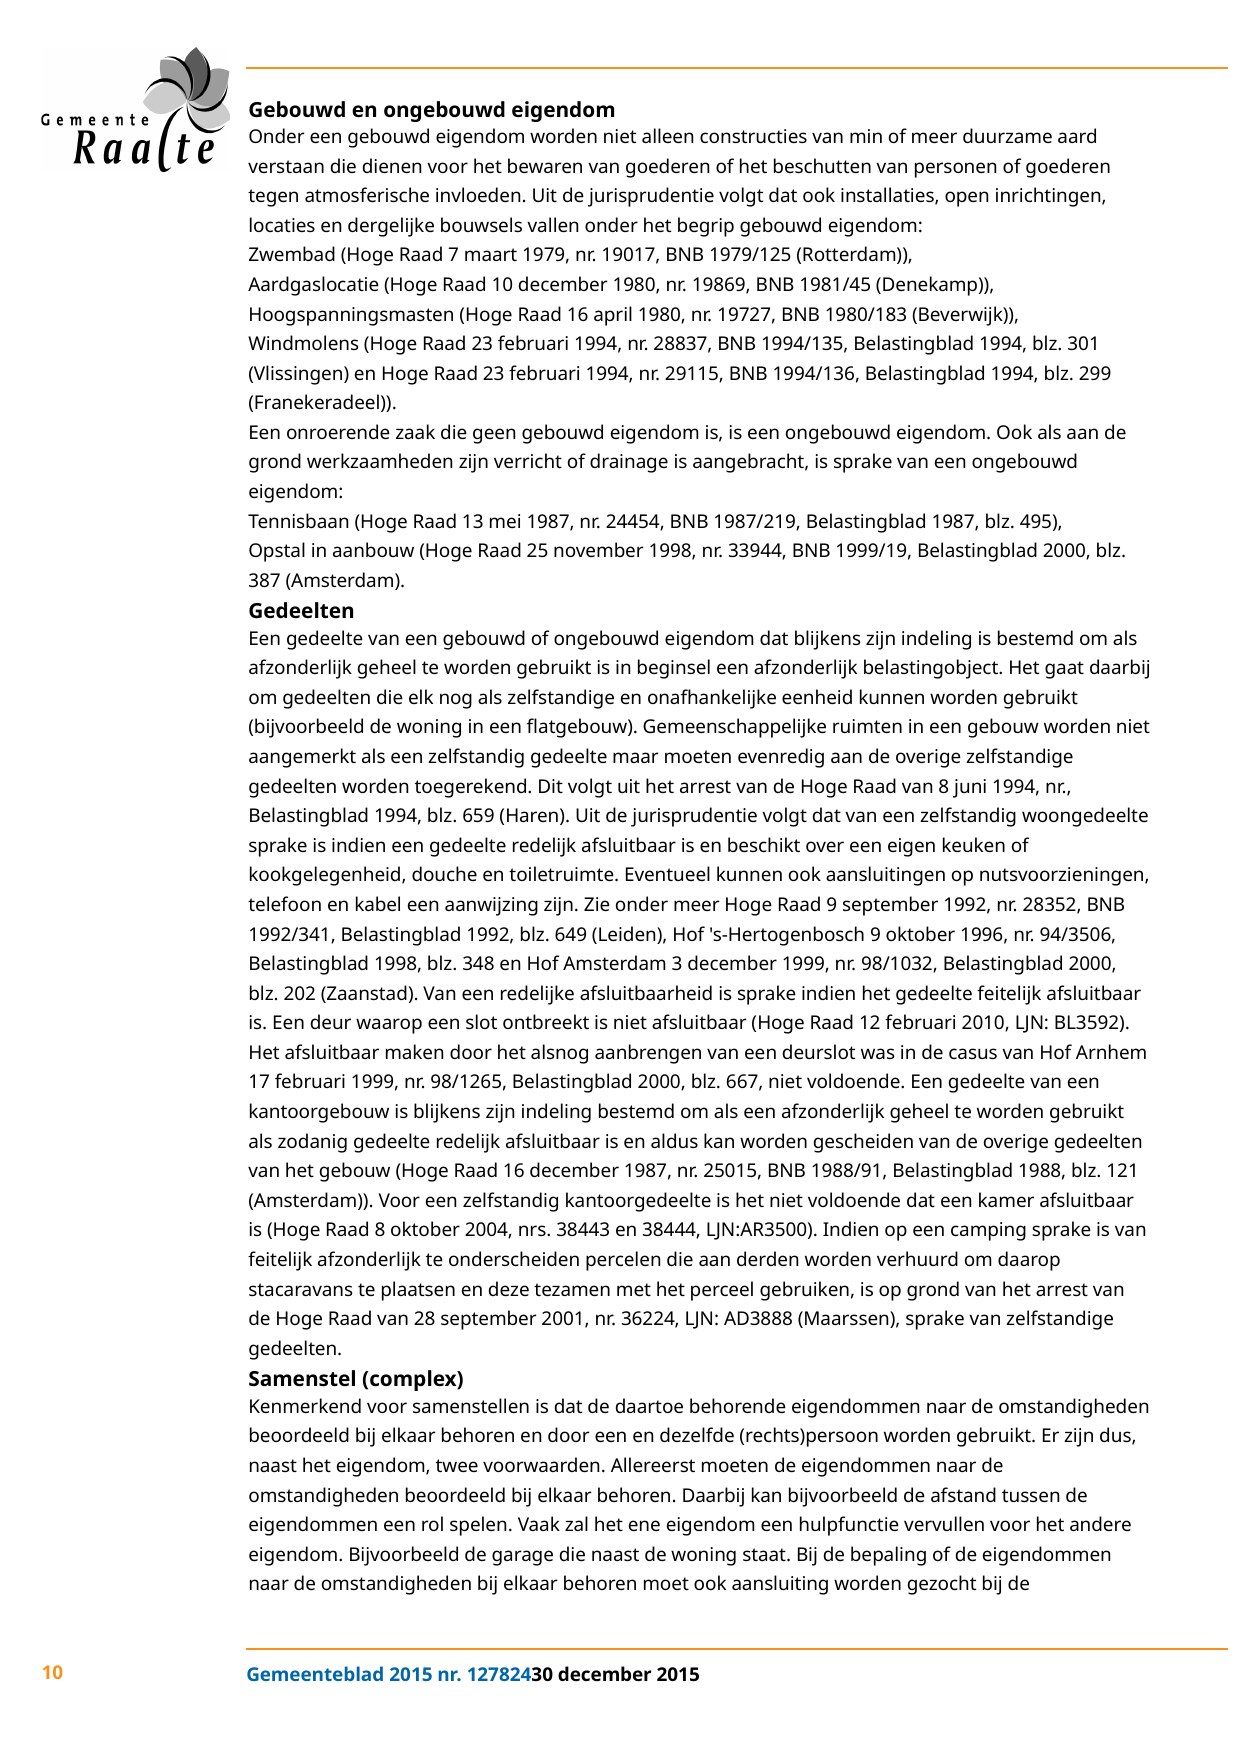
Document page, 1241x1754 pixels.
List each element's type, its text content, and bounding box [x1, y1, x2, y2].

text Tennisbaan (Hoge Raad 13 mei 1987, nr. 24454, BNB 1987/219, Belastingblad 1987, blz. 495), [248, 508, 1152, 533]
text Gebouwd en ongebouwd eigendom [248, 95, 1152, 123]
text Aardgaslocatie (Hoge Raad 10 december 1980, nr. 19869, BNB 1981/45 (Denekamp)), [248, 271, 1152, 297]
picture [41, 47, 231, 172]
text Hoogspanningsmasten (Hoge Raad 16 april 1980, nr. 19727, BNB 1980/183 (Beverwijk)), [248, 301, 1152, 326]
text Zwembad (Hoge Raad 7 maart 1979, nr. 19017, BNB 1979/125 (Rotterdam)), [248, 242, 1152, 267]
text Windmolens (Hoge Raad 23 februari 1994, nr. 28837, BNB 1994/135, Belastingblad 1994, blz. 301 (Vlissingen) en Hoge Raad 23 februari 1994, nr. 29115, BNB 1994/136, Belastingblad 1994, blz. 299 (Franekeradeel)). [248, 330, 1152, 415]
text Gedeelten [248, 597, 1152, 625]
text Kenmerkend voor samenstellen is dat de daartoe behorende eigendommen naar de omstandigheden beoordeeld bij elkaar behoren en door een en dezelfde (rechts)persoon worden gebruikt. Er zijn dus, naast het eigendom, twee voorwaarden. Allereerst moeten de eigendommen naar de omstandigheden beoordeeld bij elkaar behoren. Daarbij kan bijvoorbeeld de afstand tussen de eigendommen een rol spelen. Vaak zal het ene eigendom een hulpfunctie vervullen voor het andere eigendom. Bijvoorbeeld de garage die naast de woning staat. Bij de bepaling of de eigendommen naar de omstandigheden bij elkaar behoren moet ook aansluiting worden gezocht bij de [248, 1393, 1152, 1596]
text Een onroerende zaak die geen gebouwd eigendom is, is een ongebouwd eigendom. Ook als aan de grond werkzaamheden zijn verricht of drainage is aangebracht, is sprake van een ongebouwd eigendom: [248, 419, 1152, 504]
text Een gedeelte van een gebouwd of ongebouwd eigendom dat blijkens zijn indeling is bestemd om als afzonderlijk geheel te worden gebruikt is in beginsel een afzonderlijk belastingobject. Het gaat daarbij om gedeelten die elk nog als zelfstandige en onafhankelijke eenheid kunnen worden gebruikt (bijvoorbeeld de woning in een flatgebouw). Gemeenschappelijke ruimten in een gebouw worden niet aangemerkt als een zelfstandig gedeelte maar moeten evenredig aan de overige zelfstandige gedeelten worden toegerekend. Dit volgt uit het arrest van de Hoge Raad van 8 juni 1994, nr., Belastingblad 1994, blz. 659 (Haren). Uit de jurisprudentie volgt dat van een zelfstandig woongedeelte sprake is indien een gedeelte redelijk afsluitbaar is en beschikt over een eigen keuken of kookgelegenheid, douche en toiletruimte. Eventueel kunnen ook aansluitingen op nutsvoorzieningen, telefoon en kabel een aanwijzing zijn. Zie onder meer Hoge Raad 9 september 1992, nr. 28352, BNB 1992/341, Belastingblad 1992, blz. 649 (Leiden), Hof 's-Hertogenbosch 9 oktober 1996, nr. 94/3506, Belastingblad 1998, blz. 348 en Hof Amsterdam 3 december 1999, nr. 98/1032, Belastingblad 2000, blz. 202 (Zaanstad). Van een redelijke afsluitbaarheid is sprake indien het gedeelte feitelijk afsluitbaar is. Een deur waarop een slot ontbreekt is niet afsluitbaar (Hoge Raad 12 februari 2010, LJN: BL3592). Het afsluitbaar maken door het alsnog aanbrengen van een deurslot was in de casus van Hof Arnhem 17 februari 1999, nr. 98/1265, Belastingblad 2000, blz. 667, niet voldoende. Een gedeelte van een kantoorgebouw is blijkens zijn indeling bestemd om als een afzonderlijk geheel te worden gebruikt als zodanig gedeelte redelijk afsluitbaar is en aldus kan worden gescheiden van de overige gedeelten van het gebouw (Hoge Raad 16 december 1987, nr. 25015, BNB 1988/91, Belastingblad 1988, blz. 121 (Amsterdam)). Voor een zelfstandig kantoorgedeelte is het niet voldoende dat een kamer afsluitbaar is (Hoge Raad 8 oktober 2004, nrs. 38443 en 38444, LJN:AR3500). Indien op een camping sprake is van feitelijk afzonderlijk te onderscheiden percelen die aan derden worden verhuurd om daarop stacaravans te plaatsen en deze tezamen met het perceel gebruiken, is op grond van het arrest van de Hoge Raad van 28 september 2001, nr. 36224, LJN: AD3888 (Maarssen), sprake van zelfstandige gedeelten. [248, 625, 1152, 1361]
text Samenstel (complex) [248, 1364, 1152, 1393]
text Onder een gebouwd eigendom worden niet alleen constructies van min of meer duurzame aard verstaan die dienen voor het bewaren van goederen of het beschutten van personen of goederen tegen atmosferische invloeden. Uit de jurisprudentie volgt dat ook installaties, open inrichtingen, locaties en dergelijke bouwsels vallen onder het begrip gebouwd eigendom: [248, 123, 1152, 238]
text Opstal in aanbouw (Hoge Raad 25 november 1998, nr. 33944, BNB 1999/19, Belastingblad 2000, blz. 387 (Amsterdam). [248, 537, 1152, 593]
